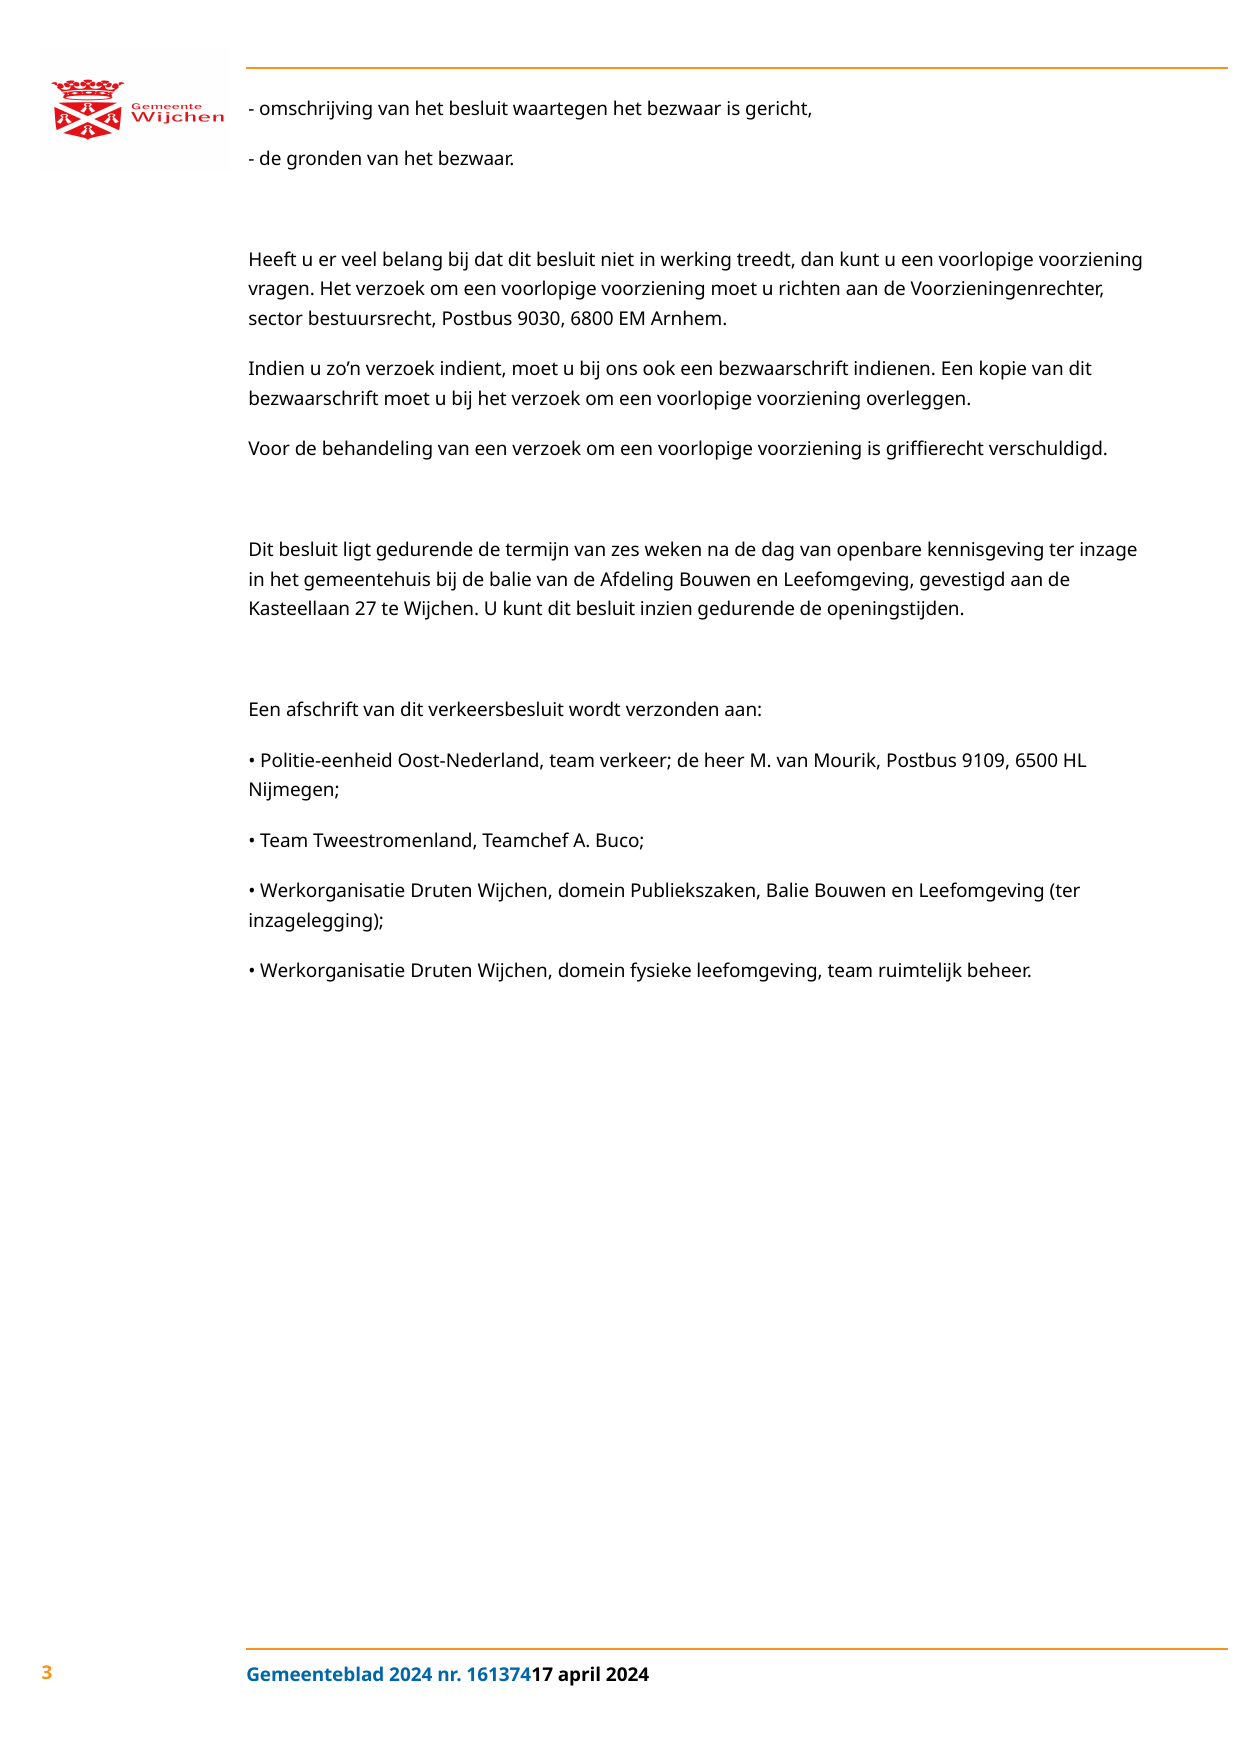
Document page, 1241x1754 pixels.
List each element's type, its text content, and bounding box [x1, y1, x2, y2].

text Heeft u er veel belang bij dat dit besluit niet in werking treedt, dan kunt u een voorlopige voorziening vragen. Het verzoek om een voorlopige voorziening moet u richten aan de Voorzieningenrechter, sector bestuursrecht, Postbus 9030, 6800 EM Arnhem. [248, 246, 1152, 331]
text Dit besluit ligt gedurende de termijn van zes weken na de dag van openbare kennisgeving ter inzage in het gemeentehuis bij de balie van de Afdeling Bouwen en Leefomgeving, gevestigd aan de Kasteellaan 27 te Wijchen. U kunt dit besluit inzien gedurende de openingstijden. [248, 536, 1152, 621]
text • Werkorganisatie Druten Wijchen, domein fysieke leefomgeving, team ruimtelijk beheer. [248, 957, 1152, 983]
text • Werkorganisatie Druten Wijchen, domein Publiekszaken, Balie Bouwen en Leefomgeving (ter inzagelegging); [248, 877, 1152, 933]
text Een afschrift van dit verkeersbesluit wordt verzonden aan: [248, 696, 1152, 722]
text - omschrijving van het besluit waartegen het bezwaar is gericht, [248, 95, 1152, 121]
text Indien u zo’n verzoek indient, moet u bij ons ook een bezwaarschrift indienen. Een kopie van dit bezwaarschrift moet u bij het verzoek om een voorlopige voorziening overleggen. [248, 356, 1152, 411]
text Voor de behandeling van een verzoek om een voorlopige voorziening is griffierecht verschuldigd. [248, 436, 1152, 461]
picture [41, 47, 231, 172]
text - de gronden van het bezwaar. [248, 145, 1152, 171]
text • Team Tweestromenland, Teamchef A. Buco; [248, 827, 1152, 853]
text • Politie-eenheid Oost-Nederland, team verkeer; de heer M. van Mourik, Postbus 9109, 6500 HL Nijmegen; [248, 747, 1152, 802]
